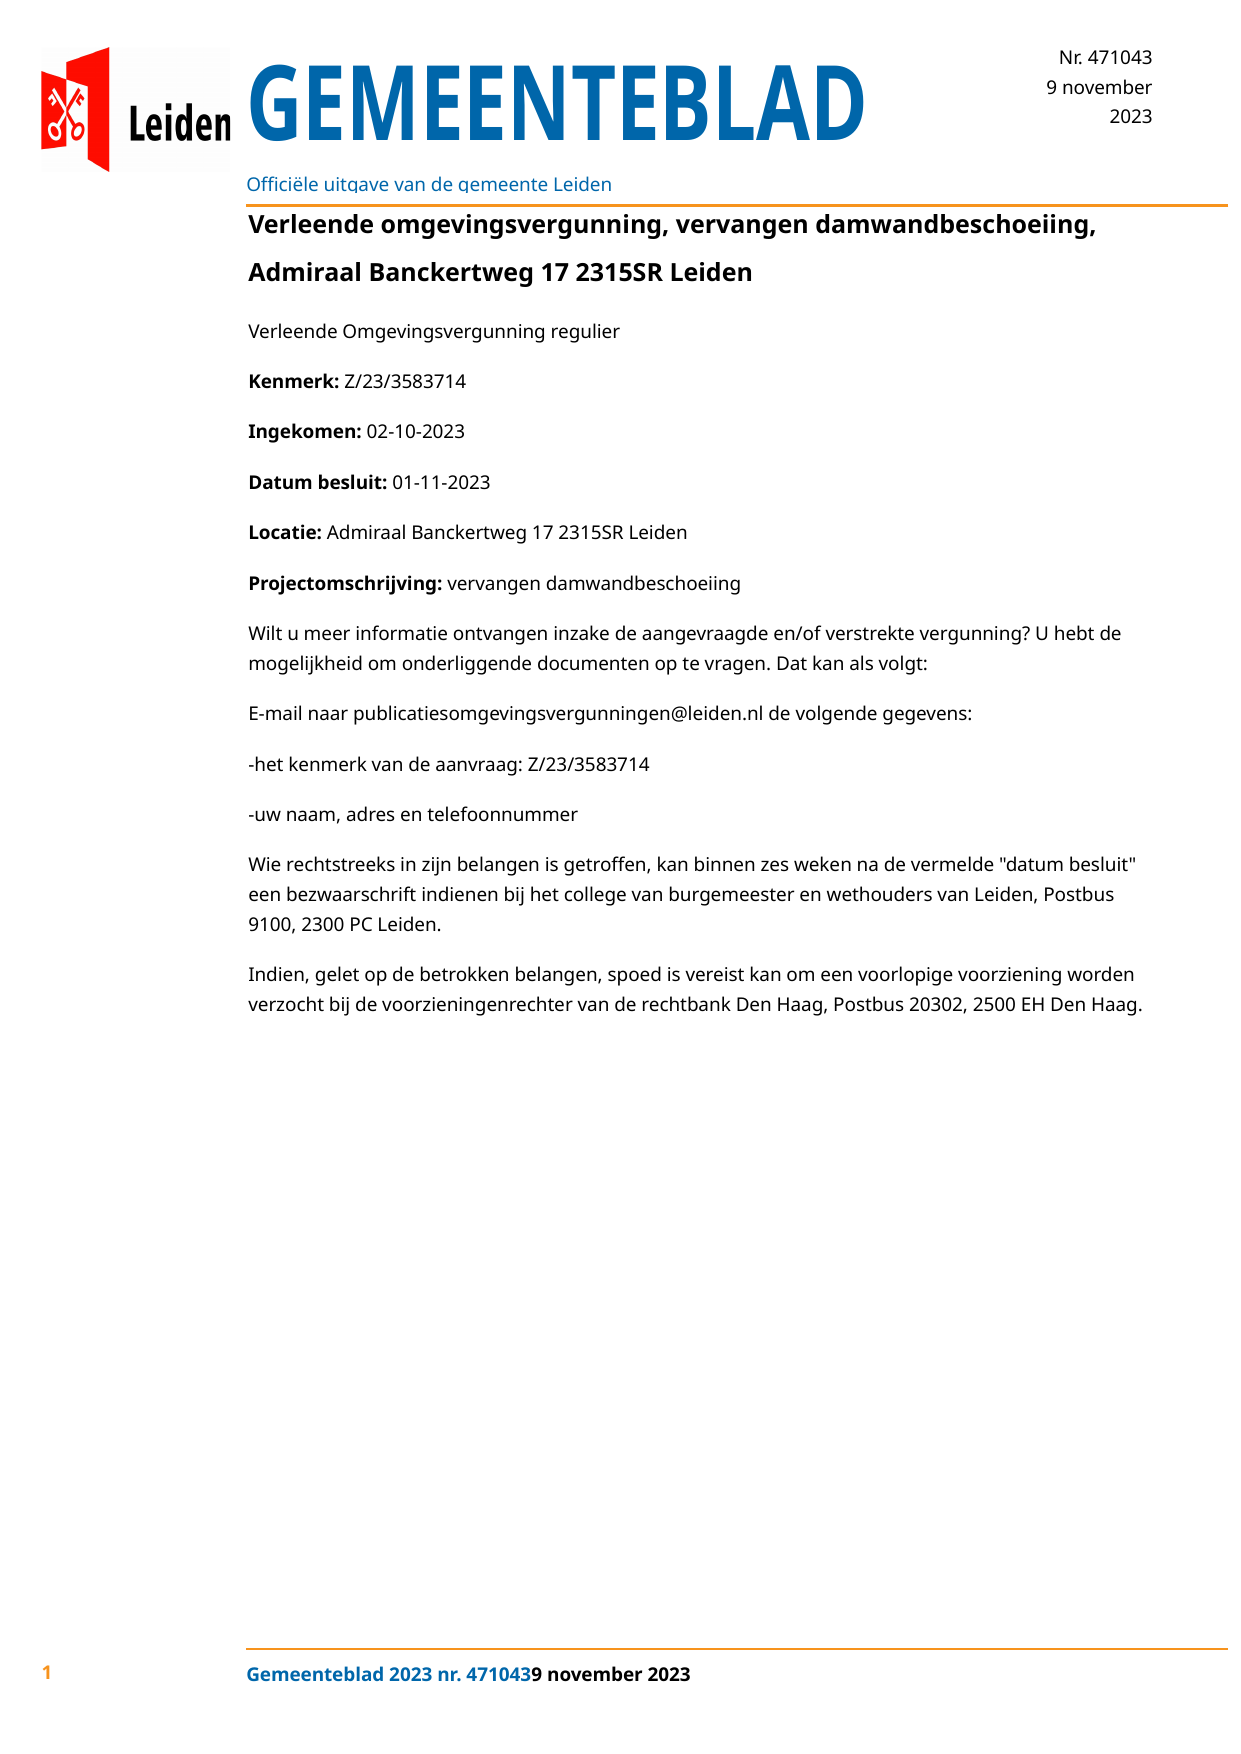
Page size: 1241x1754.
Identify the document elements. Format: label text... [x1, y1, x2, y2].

text Wie rechtstreeks in zijn belangen is getroffen, kan binnen zes weken na de vermelde "datum besluit" een bezwaarschrift indienen bij het college van burgemeester en wethouders van Leiden, Postbus 9100, 2300 PC Leiden. [248, 852, 1152, 937]
text Wilt u meer informatie ontvangen inzake de aangevraagde en/of verstrekte vergunning? U hebt de mogelijkheid om onderliggende documenten op te vragen. Dat kan als volgt: [248, 620, 1152, 676]
text Projectomschrijving: vervangen damwandbeschoeiing [248, 570, 1152, 596]
picture [41, 47, 231, 172]
text Locatie: Admiraal Banckertweg 17 2315SR Leiden [248, 519, 1152, 545]
text Ingekomen: 02-10-2023 [248, 419, 1152, 444]
text Verleende omgevingsvergunning, vervangen damwandbeschoeiing, Admiraal Banckertweg 17 2315SR Leiden [248, 207, 1152, 288]
text E-mail naar publicatiesomgevingsvergunningen@leiden.nl de volgende gegevens: [248, 700, 1152, 726]
text Datum besluit: 01-11-2023 [248, 469, 1152, 495]
text Indien, gelet op de betrokken belangen, spoed is vereist kan om een voorlopige voorziening worden verzocht bij de voorzieningenrechter van de rechtbank Den Haag, Postbus 20302, 2500 EH Den Haag. [248, 961, 1152, 1017]
text -uw naam, adres en telefoonnummer [248, 801, 1152, 827]
text -het kenmerk van de aanvraag: Z/23/3583714 [248, 751, 1152, 777]
text Kenmerk: Z/23/3583714 [248, 368, 1152, 394]
text Verleende Omgevingsvergunning regulier [248, 318, 1152, 344]
